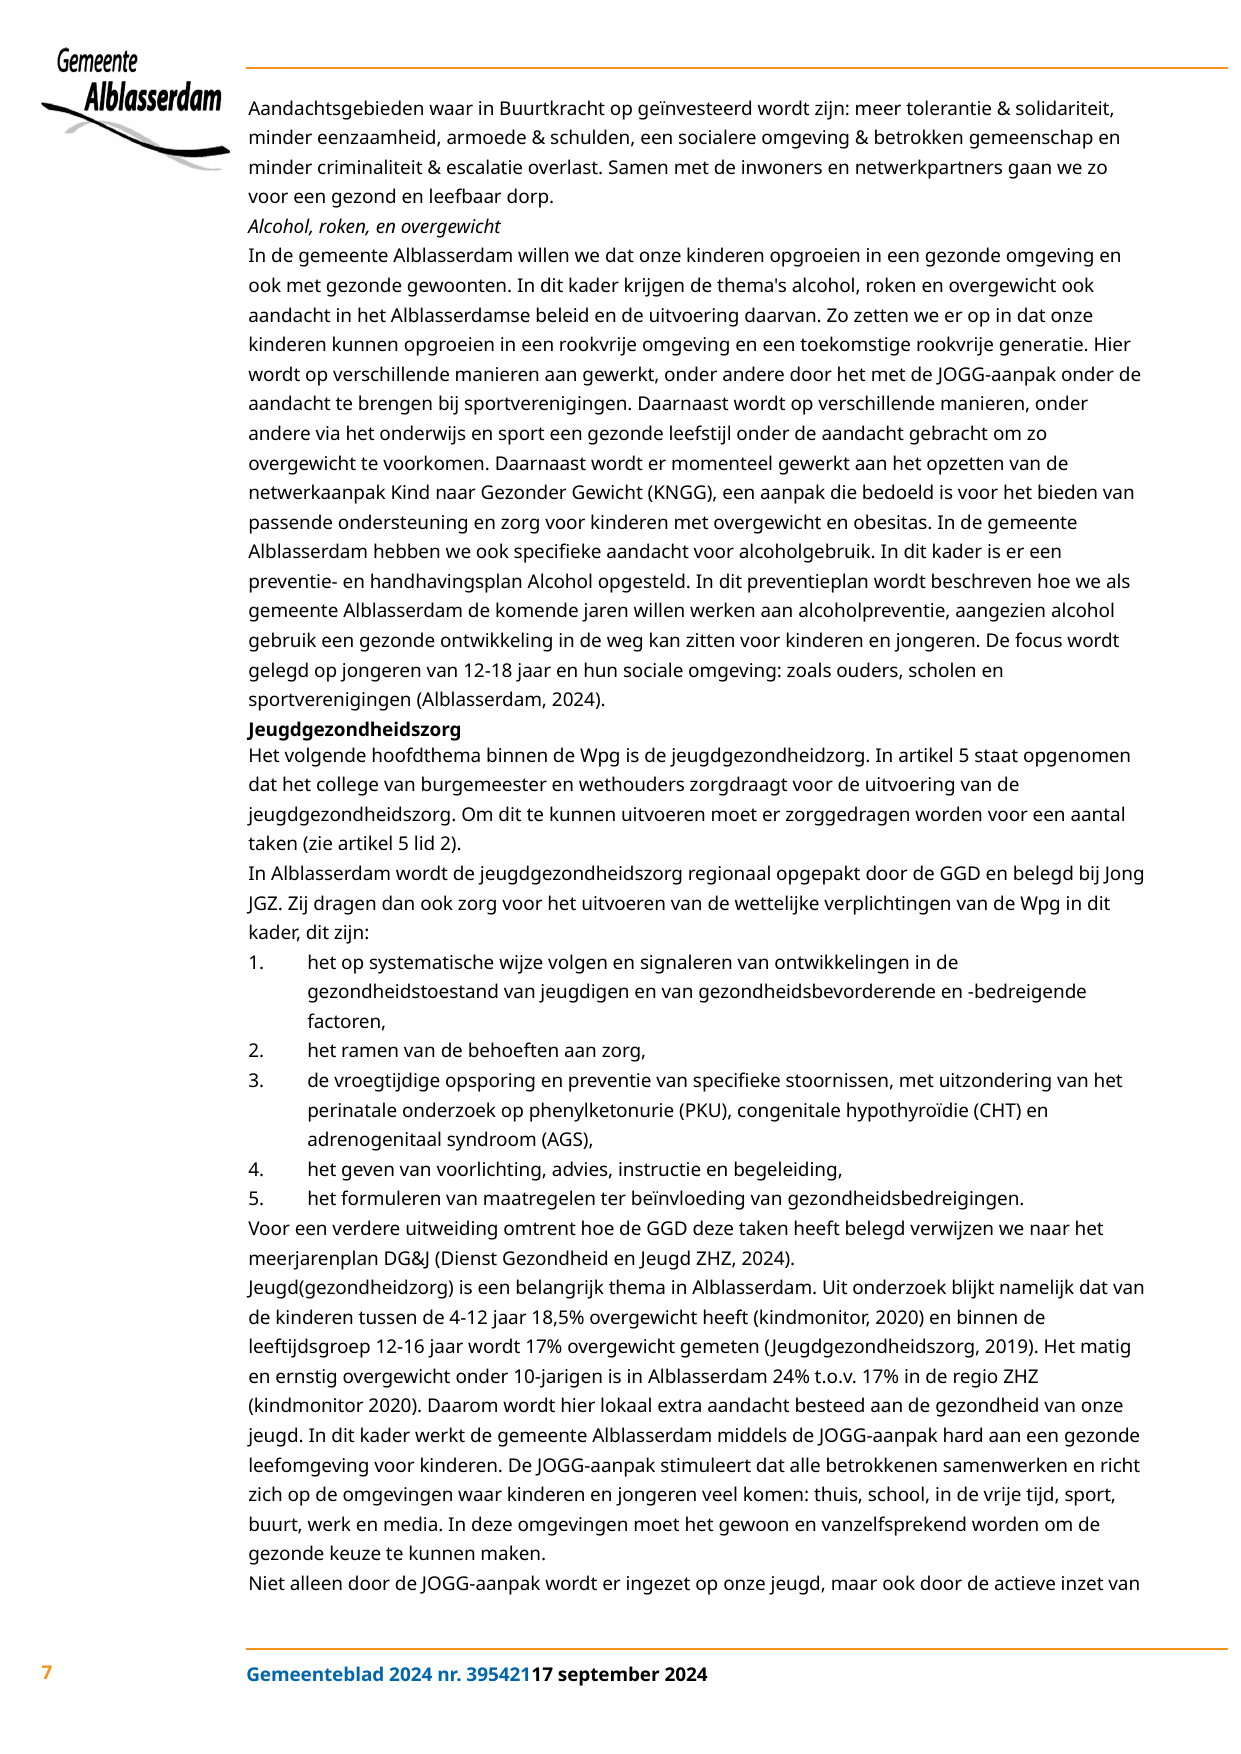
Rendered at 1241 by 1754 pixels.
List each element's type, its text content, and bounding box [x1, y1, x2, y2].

list het ramen van de behoeften aan zorg, [248, 1038, 1152, 1063]
list het formuleren van maatregelen ter beïnvloeding van gezondheidsbedreigingen. [248, 1186, 1152, 1211]
text Het volgende hoofdthema binnen de Wpg is de jeugdgezondheidzorg. In artikel 5 staat opgenomen dat het college van burgemeester en wethouders zorgdraagt voor de uitvoering van de jeugdgezondheidszorg. Om dit te kunnen uitvoeren moet er zorggedragen worden voor een aantal taken (zie artikel 5 lid 2). [248, 742, 1152, 856]
text Jeugdgezondheidszorg [248, 716, 1152, 742]
text Alcohol, roken, en overgewicht [248, 213, 1152, 239]
text Jeugd(gezondheidzorg) is een belangrijk thema in Alblasserdam. Uit onderzoek blijkt namelijk dat van de kinderen tussen de 4-12 jaar 18,5% overgewicht heeft (kindmonitor, 2020) en binnen de leeftijdsgroep 12-16 jaar wordt 17% overgewicht gemeten (Jeugdgezondheidszorg, 2019). Het matig en ernstig overgewicht onder 10-jarigen is in Alblasserdam 24% t.o.v. 17% in de regio ZHZ (kindmonitor 2020). Daarom wordt hier lokaal extra aandacht besteed aan de gezondheid van onze jeugd. In dit kader werkt de gemeente Alblasserdam middels de JOGG-aanpak hard aan een gezonde leefomgeving voor kinderen. De JOGG-aanpak stimuleert dat alle betrokkenen samenwerken en richt zich op de omgevingen waar kinderen en jongeren veel komen: thuis, school, in de vrije tijd, sport, buurt, werk en media. In deze omgevingen moet het gewoon en vanzelfsprekend worden om de gezonde keuze te kunnen maken. [248, 1274, 1152, 1566]
text Voor een verdere uitweiding omtrent hoe de GGD deze taken heeft belegd verwijzen we naar het meerjarenplan DG&J (Dienst Gezondheid en Jeugd ZHZ, 2024). [248, 1215, 1152, 1270]
list het geven van voorlichting, advies, instructie en begeleiding, [248, 1156, 1152, 1182]
text In de gemeente Alblasserdam willen we dat onze kinderen opgroeien in een gezonde omgeving en ook met gezonde gewoonten. In dit kader krijgen de thema's alcohol, roken en overgewicht ook aandacht in het Alblasserdamse beleid en de uitvoering daarvan. Zo zetten we er op in dat onze kinderen kunnen opgroeien in een rookvrije omgeving en een toekomstige rookvrije generatie. Hier wordt op verschillende manieren aan gewerkt, onder andere door het met de JOGG-aanpak onder de aandacht te brengen bij sportverenigingen. Daarnaast wordt op verschillende manieren, onder andere via het onderwijs en sport een gezonde leefstijl onder de aandacht gebracht om zo overgewicht te voorkomen. Daarnaast wordt er momenteel gewerkt aan het opzetten van de netwerkaanpak Kind naar Gezonder Gewicht (KNGG), een aanpak die bedoeld is voor het bieden van passende ondersteuning en zorg voor kinderen met overgewicht en obesitas. In de gemeente Alblasserdam hebben we ook specifieke aandacht voor alcoholgebruik. In dit kader is er een preventie- en handhavingsplan Alcohol opgesteld. In dit preventieplan wordt beschreven hoe we als gemeente Alblasserdam de komende jaren willen werken aan alcoholpreventie, aangezien alcohol gebruik een gezonde ontwikkeling in de weg kan zitten voor kinderen en jongeren. De focus wordt gelegd op jongeren van 12-18 jaar en hun sociale omgeving: zoals ouders, scholen en sportverenigingen (Alblasserdam, 2024). [248, 243, 1152, 712]
text Niet alleen door de JOGG-aanpak wordt er ingezet op onze jeugd, maar ook door de actieve inzet van [248, 1570, 1152, 1596]
list de vroegtijdige opsporing en preventie van specifieke stoornissen, met uitzondering van het perinatale onderzoek op phenylketonurie (PKU), congenitale hypothyroïdie (CHT) en adrenogenitaal syndroom (AGS), [248, 1067, 1152, 1152]
text Aandachtsgebieden waar in Buurtkracht op geïnvesteerd wordt zijn: meer tolerantie & solidariteit, minder eenzaamheid, armoede & schulden, een socialere omgeving & betrokken gemeenschap en minder criminaliteit & escalatie overlast. Samen met de inwoners en netwerkpartners gaan we zo voor een gezond en leefbaar dorp. [248, 95, 1152, 209]
picture [41, 47, 231, 172]
text In Alblasserdam wordt de jeugdgezondheidszorg regionaal opgepakt door de GGD en belegd bij Jong JGZ. Zij dragen dan ook zorg voor het uitvoeren van de wettelijke verplichtingen van de Wpg in dit kader, dit zijn: [248, 860, 1152, 945]
list het op systematische wijze volgen en signaleren van ontwikkelingen in de gezondheidstoestand van jeugdigen en van gezondheidsbevorderende en -bedreigende factoren, [248, 949, 1152, 1034]
